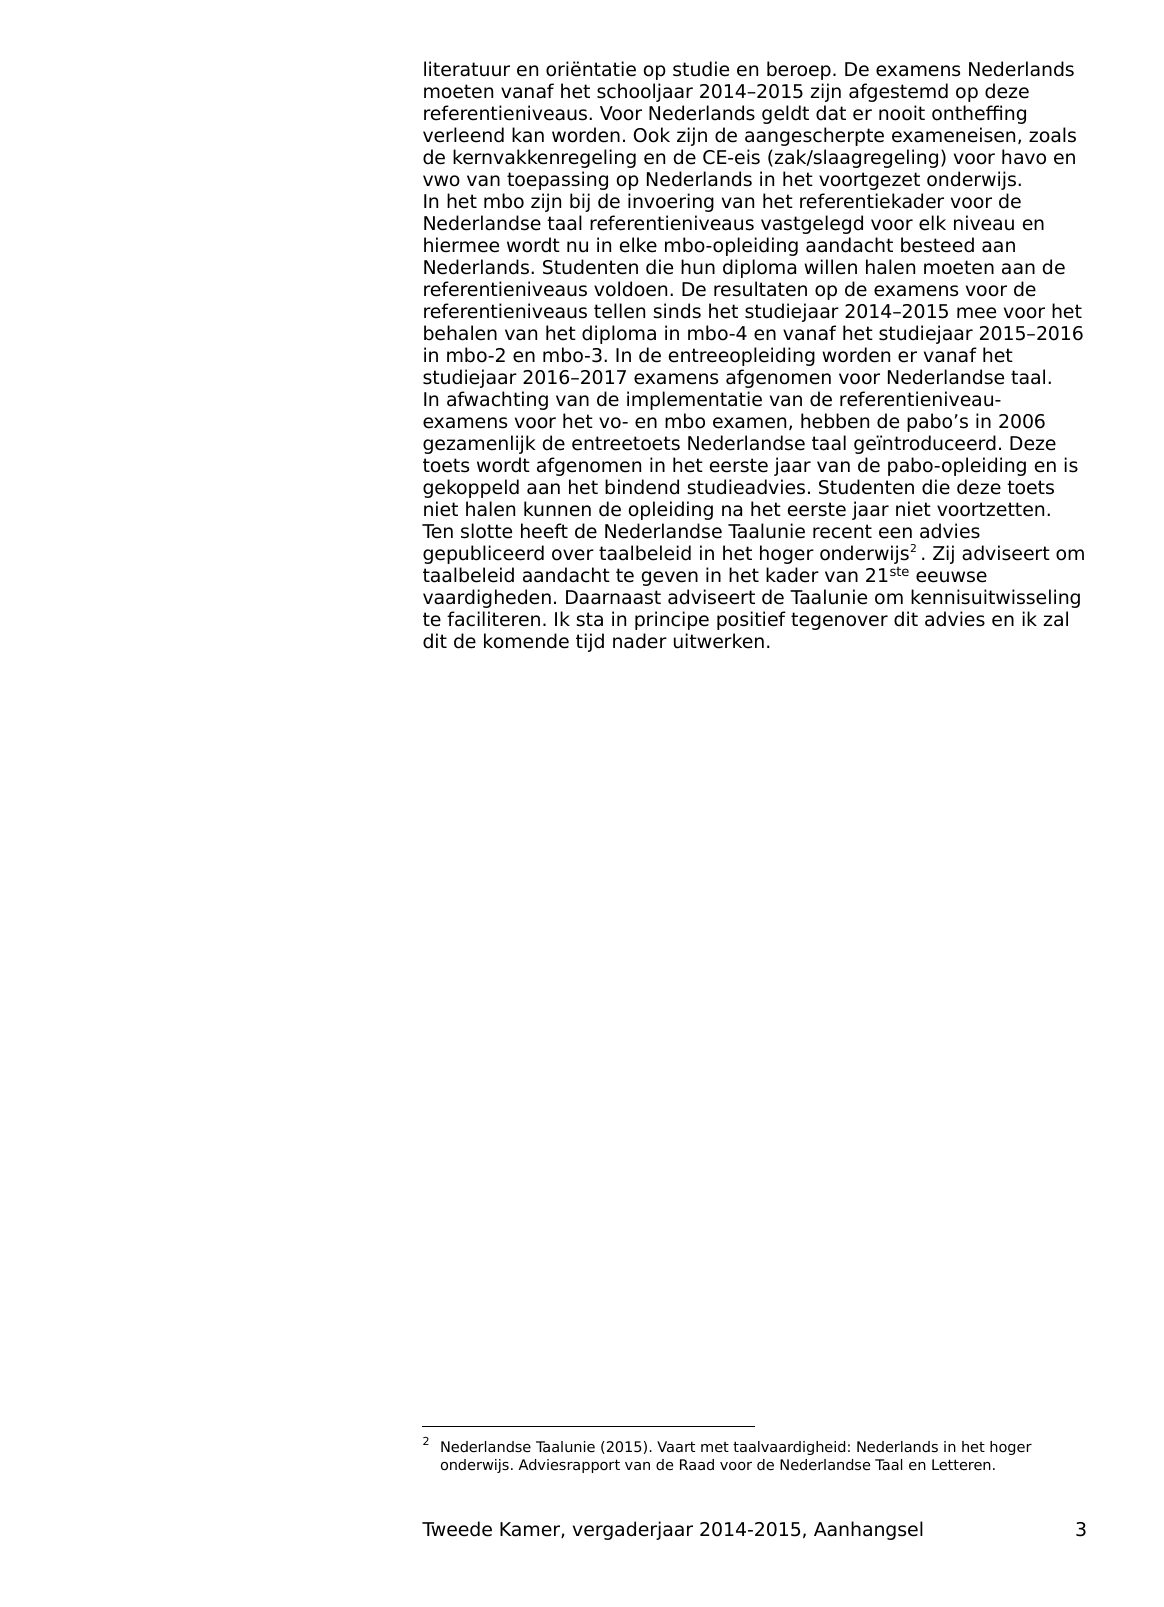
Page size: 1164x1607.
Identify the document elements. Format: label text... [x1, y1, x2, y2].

text In afwachting van de implementatie van de referentieniveau-examens voor het vo- en mbo examen, hebben de pabo’s in 2006 gezamenlijk de entreetoets Nederlandse taal geïntroduceerd. Deze toets wordt afgenomen in het eerste jaar van de pabo-opleiding en is gekoppeld aan het bindend studieadvies. Studenten die deze toets niet halen kunnen de opleiding na het eerste jaar niet voortzetten. [422, 389, 1087, 521]
text literatuur en oriëntatie op studie en beroep. De examens Nederlands moeten vanaf het schooljaar 2014–2015 zijn afgestemd op deze referentieniveaus. Voor Nederlands geldt dat er nooit ontheffing verleend kan worden. Ook zijn de aangescherpte exameneisen, zoals de kernvakkenregeling en de CE-eis (zak/slaagregeling) voor havo en vwo van toepassing op Nederlands in het voortgezet onderwijs. [422, 59, 1087, 191]
text Nederlandse Taalunie (2015). Vaart met taalvaardigheid: Nederlands in het hoger onderwijs. Adviesrapport van de Raad voor de Nederlandse Taal en Letteren. [422, 1435, 1087, 1474]
text In het mbo zijn bij de invoering van het referentiekader voor de Nederlandse taal referentieniveaus vastgelegd voor elk niveau en hiermee wordt nu in elke mbo-opleiding aandacht besteed aan Nederlands. Studenten die hun diploma willen halen moeten aan de referentieniveaus voldoen. De resultaten op de examens voor de referentieniveaus tellen sinds het studiejaar 2014–2015 mee voor het behalen van het diploma in mbo-4 en vanaf het studiejaar 2015–2016 in mbo-2 en mbo-3. In de entreeopleiding worden er vanaf het studiejaar 2016–2017 examens afgenomen voor Nederlandse taal. [422, 191, 1087, 389]
text Ten slotte heeft de Nederlandse Taalunie recent een advies gepubliceerd over taalbeleid in het hoger onderwijs. Zij adviseert om taalbeleid aandacht te geven in het kader van 21ste eeuwse vaardigheden. Daarnaast adviseert de Taalunie om kennisuitwisseling te faciliteren. Ik sta in principe positief tegenover dit advies en ik zal dit de komende tijd nader uitwerken. [422, 521, 1087, 652]
